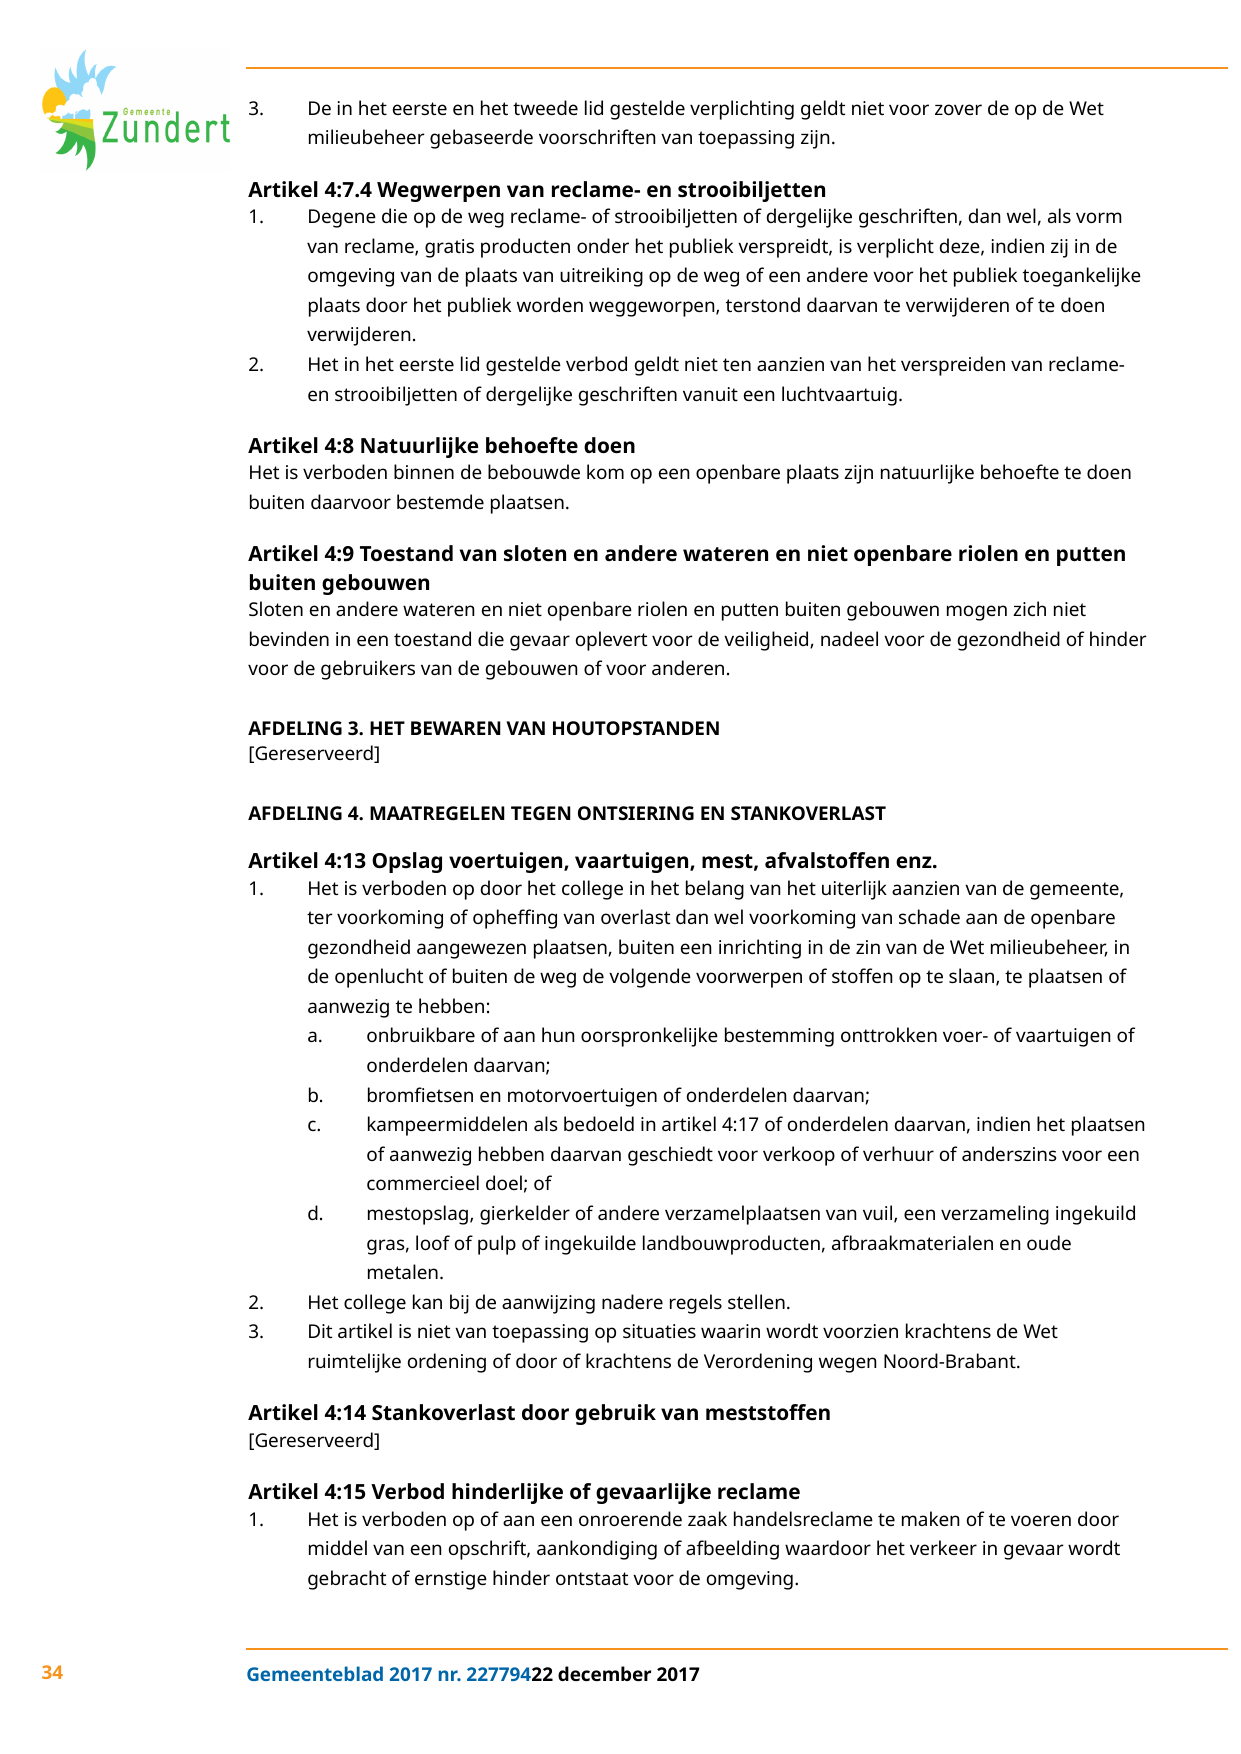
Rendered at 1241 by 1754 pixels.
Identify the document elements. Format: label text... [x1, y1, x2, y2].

text Artikel 4:14 Stankoverlast door gebruik van meststoffen [248, 1398, 1152, 1427]
list Het is verboden op door het college in het belang van het uiterlijk aanzien van de gemeente, ter voorkoming of opheffing van overlast dan wel voorkoming van schade aan de openbare gezondheid aangewezen plaatsen, buiten een inrichting in de zin van de Wet milieubeheer, in de openlucht of buiten de weg de volgende voorwerpen of stoffen op te slaan, te plaatsen of aanwezig te hebben: [248, 875, 1152, 1019]
text Artikel 4:7.4 Wegwerpen van reclame- en strooibiljetten [248, 175, 1152, 203]
list onbruikbare of aan hun oorspronkelijke bestemming onttrokken voer- of vaartuigen of onderdelen daarvan; [307, 1023, 1152, 1078]
list De in het eerste en het tweede lid gestelde verplichting geldt niet voor zover de op de Wet milieubeheer gebaseerde voorschriften van toepassing zijn. [248, 95, 1152, 150]
text Artikel 4:8 Natuurlijke behoefte doen [248, 431, 1152, 459]
text Artikel 4:13 Opslag voertuigen, vaartuigen, mest, afvalstoffen enz. [248, 846, 1152, 875]
list Het is verboden op of aan een onroerende zaak handelsreclame te maken of te voeren door middel van een opschrift, aankondiging of afbeelding waardoor het verkeer in gevaar wordt gebracht of ernstige hinder ontstaat voor de omgeving. [248, 1506, 1152, 1591]
picture [41, 47, 231, 172]
text [Gereserveerd] [248, 741, 1152, 766]
list Dit artikel is niet van toepassing op situaties waarin wordt voorzien krachtens de Wet ruimtelijke ordening of door of krachtens de Verordening wegen Noord-Brabant. [248, 1318, 1152, 1374]
text Sloten en andere wateren en niet openbare riolen en putten buiten gebouwen mogen zich niet bevinden in een toestand die gevaar oplevert voor de veiligheid, nadeel voor de gezondheid of hinder voor de gebruikers van de gebouwen of voor anderen. [248, 596, 1152, 681]
list kampeermiddelen als bedoeld in artikel 4:17 of onderdelen daarvan, indien het plaatsen of aanwezig hebben daarvan geschiedt voor verkoop of verhuur of anderszins voor een commercieel doel; of [307, 1111, 1152, 1196]
list Het college kan bij de aanwijzing nadere regels stellen. [248, 1289, 1152, 1314]
list Degene die op de weg reclame- of strooibiljetten of dergelijke geschriften, dan wel, als vorm van reclame, gratis producten onder het publiek verspreidt, is verplicht deze, indien zij in de omgeving van de plaats van uitreiking op de weg of een andere voor het publiek toegankelijke plaats door het publiek worden weggeworpen, terstond daarvan te verwijderen of te doen verwijderen. [248, 203, 1152, 347]
text Het is verboden binnen de bebouwde kom op een openbare plaats zijn natuurlijke behoefte te doen buiten daarvoor bestemde plaatsen. [248, 459, 1152, 515]
text Artikel 4:9 Toestand van sloten en andere wateren en niet openbare riolen en putten buiten gebouwen [248, 539, 1152, 596]
list Het in het eerste lid gestelde verbod geldt niet ten aanzien van het verspreiden van reclame- en strooibiljetten of dergelijke geschriften vanuit een luchtvaartuig. [248, 351, 1152, 406]
list bromfietsen en motorvoertuigen of onderdelen daarvan; [307, 1082, 1152, 1107]
text AFDELING 4. MAATREGELEN TEGEN ONTSIERING EN STANKOVERLAST [248, 800, 1152, 825]
text AFDELING 3. HET BEWAREN VAN HOUTOPSTANDEN [248, 715, 1152, 741]
text Artikel 4:15 Verbod hinderlijke of gevaarlijke reclame [248, 1477, 1152, 1506]
list mestopslag, gierkelder of andere verzamelplaatsen van vuil, een verzameling ingekuild gras, loof of pulp of ingekuilde landbouwproducten, afbraakmaterialen en oude metalen. [307, 1200, 1152, 1285]
text [Gereserveerd] [248, 1427, 1152, 1453]
